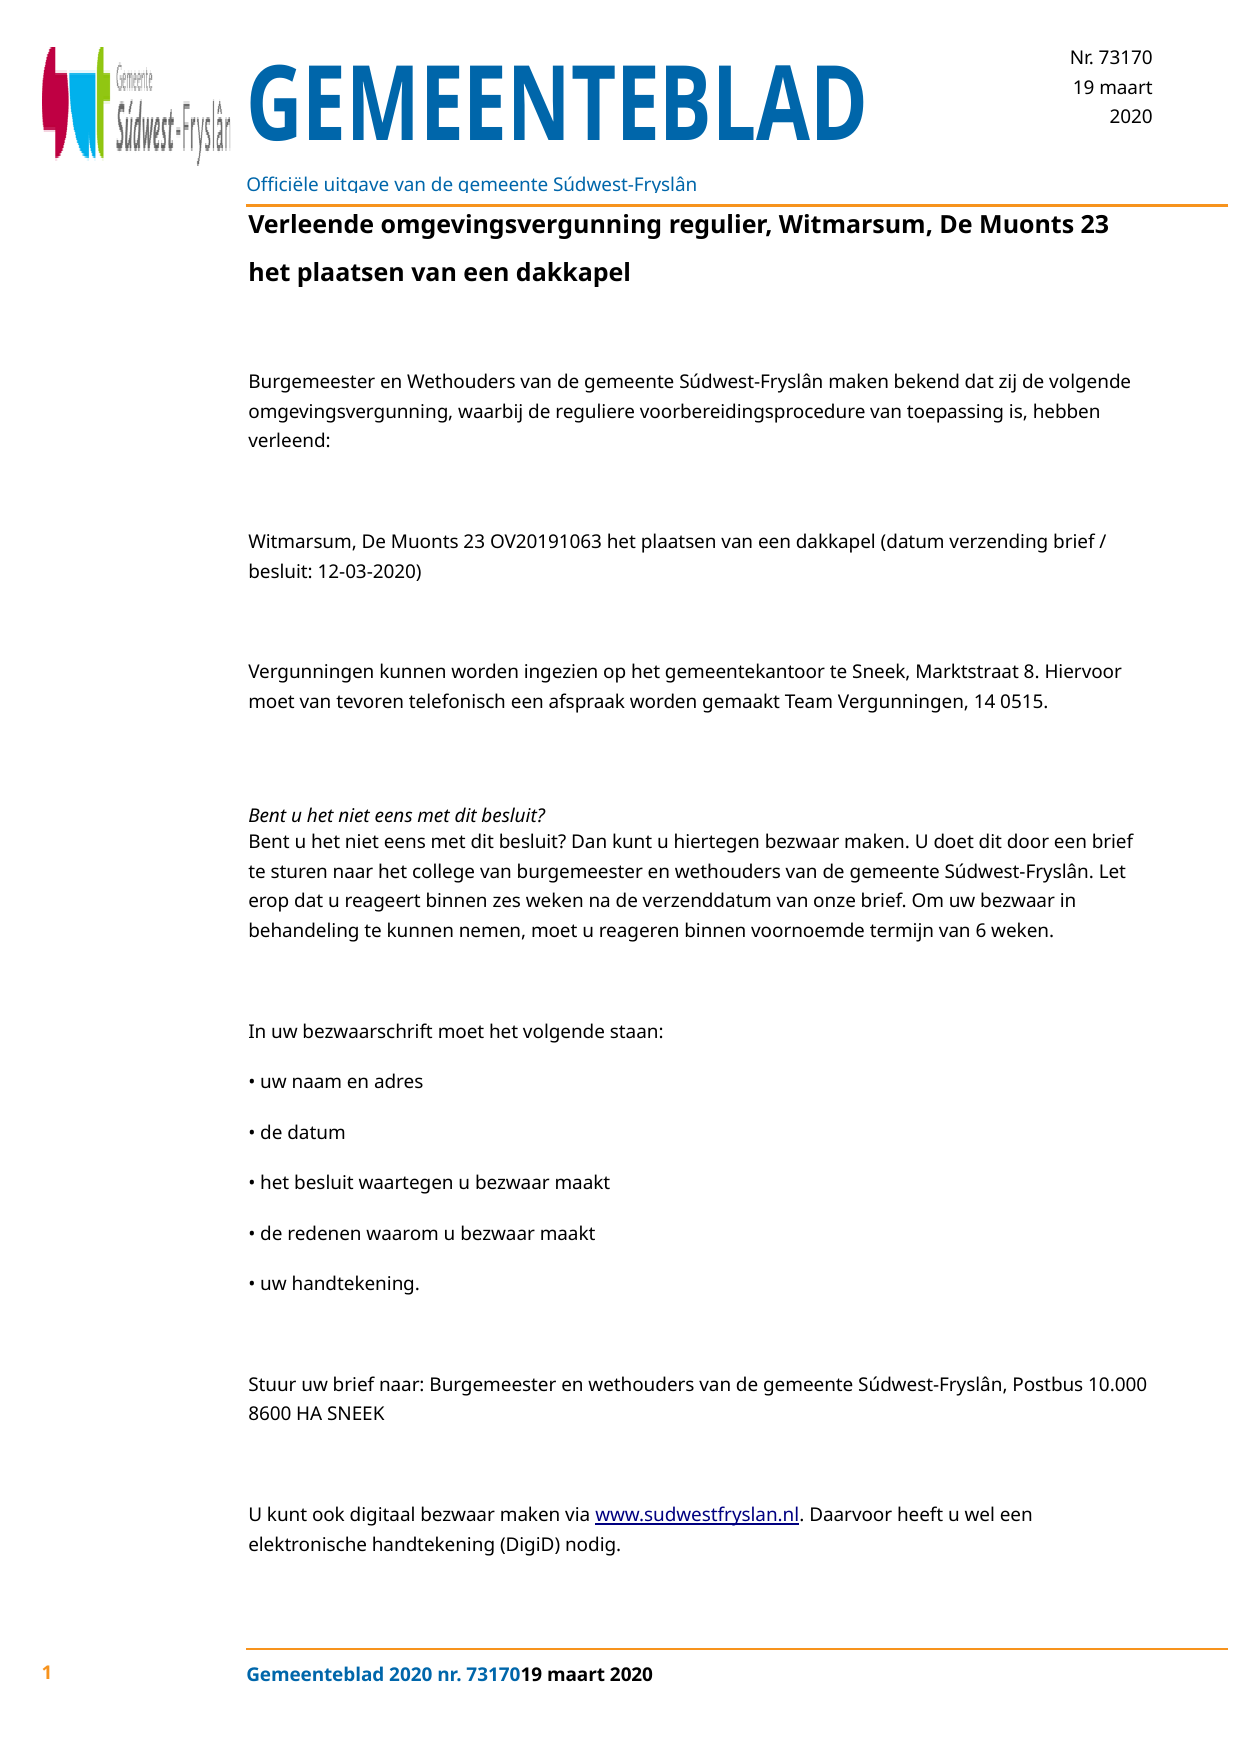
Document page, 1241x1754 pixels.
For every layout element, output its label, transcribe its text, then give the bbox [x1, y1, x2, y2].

text • uw handtekening. [248, 1270, 1152, 1296]
text Bent u het niet eens met dit besluit? [248, 803, 1152, 828]
text Burgemeester en Wethouders van de gemeente Súdwest-Fryslân maken bekend dat zij de volgende omgevingsvergunning, waarbij de reguliere voorbereidingsprocedure van toepassing is, hebben verleend: [248, 368, 1152, 453]
text Witmarsum, De Muonts 23 OV20191063 het plaatsen van een dakkapel (datum verzending brief / besluit: 12-03-2020) [248, 528, 1152, 584]
text • uw naam en adres [248, 1068, 1152, 1094]
text In uw bezwaarschrift moet het volgende staan: [248, 1018, 1152, 1044]
text Vergunningen kunnen worden ingezien op het gemeentekantoor te Sneek, Marktstraat 8. Hiervoor moet van tevoren telefonisch een afspraak worden gemaakt Team Vergunningen, 14 0515. [248, 659, 1152, 714]
picture [41, 47, 231, 172]
text Verleende omgevingsvergunning regulier, Witmarsum, De Muonts 23 het plaatsen van een dakkapel [248, 207, 1152, 288]
text • de datum [248, 1119, 1152, 1144]
text Stuur uw brief naar: Burgemeester en wethouders van de gemeente Súdwest-Fryslân, Postbus 10.000 8600 HA SNEEK [248, 1371, 1152, 1426]
text • het besluit waartegen u bezwaar maakt [248, 1169, 1152, 1195]
text U kunt ook digitaal bezwaar maken via www.sudwestfryslan.nl. Daarvoor heeft u wel een elektronische handtekening (DigiD) nodig. [248, 1501, 1152, 1557]
text • de redenen waarom u bezwaar maakt [248, 1220, 1152, 1245]
text Bent u het niet eens met dit besluit? Dan kunt u hiertegen bezwaar maken. U doet dit door een brief te sturen naar het college van burgemeester en wethouders van de gemeente Súdwest-Fryslân. Let erop dat u reageert binnen zes weken na de verzenddatum van onze brief. Om uw bezwaar in behandeling te kunnen nemen, moet u reageren binnen voornoemde termijn van 6 weken. [248, 828, 1152, 943]
